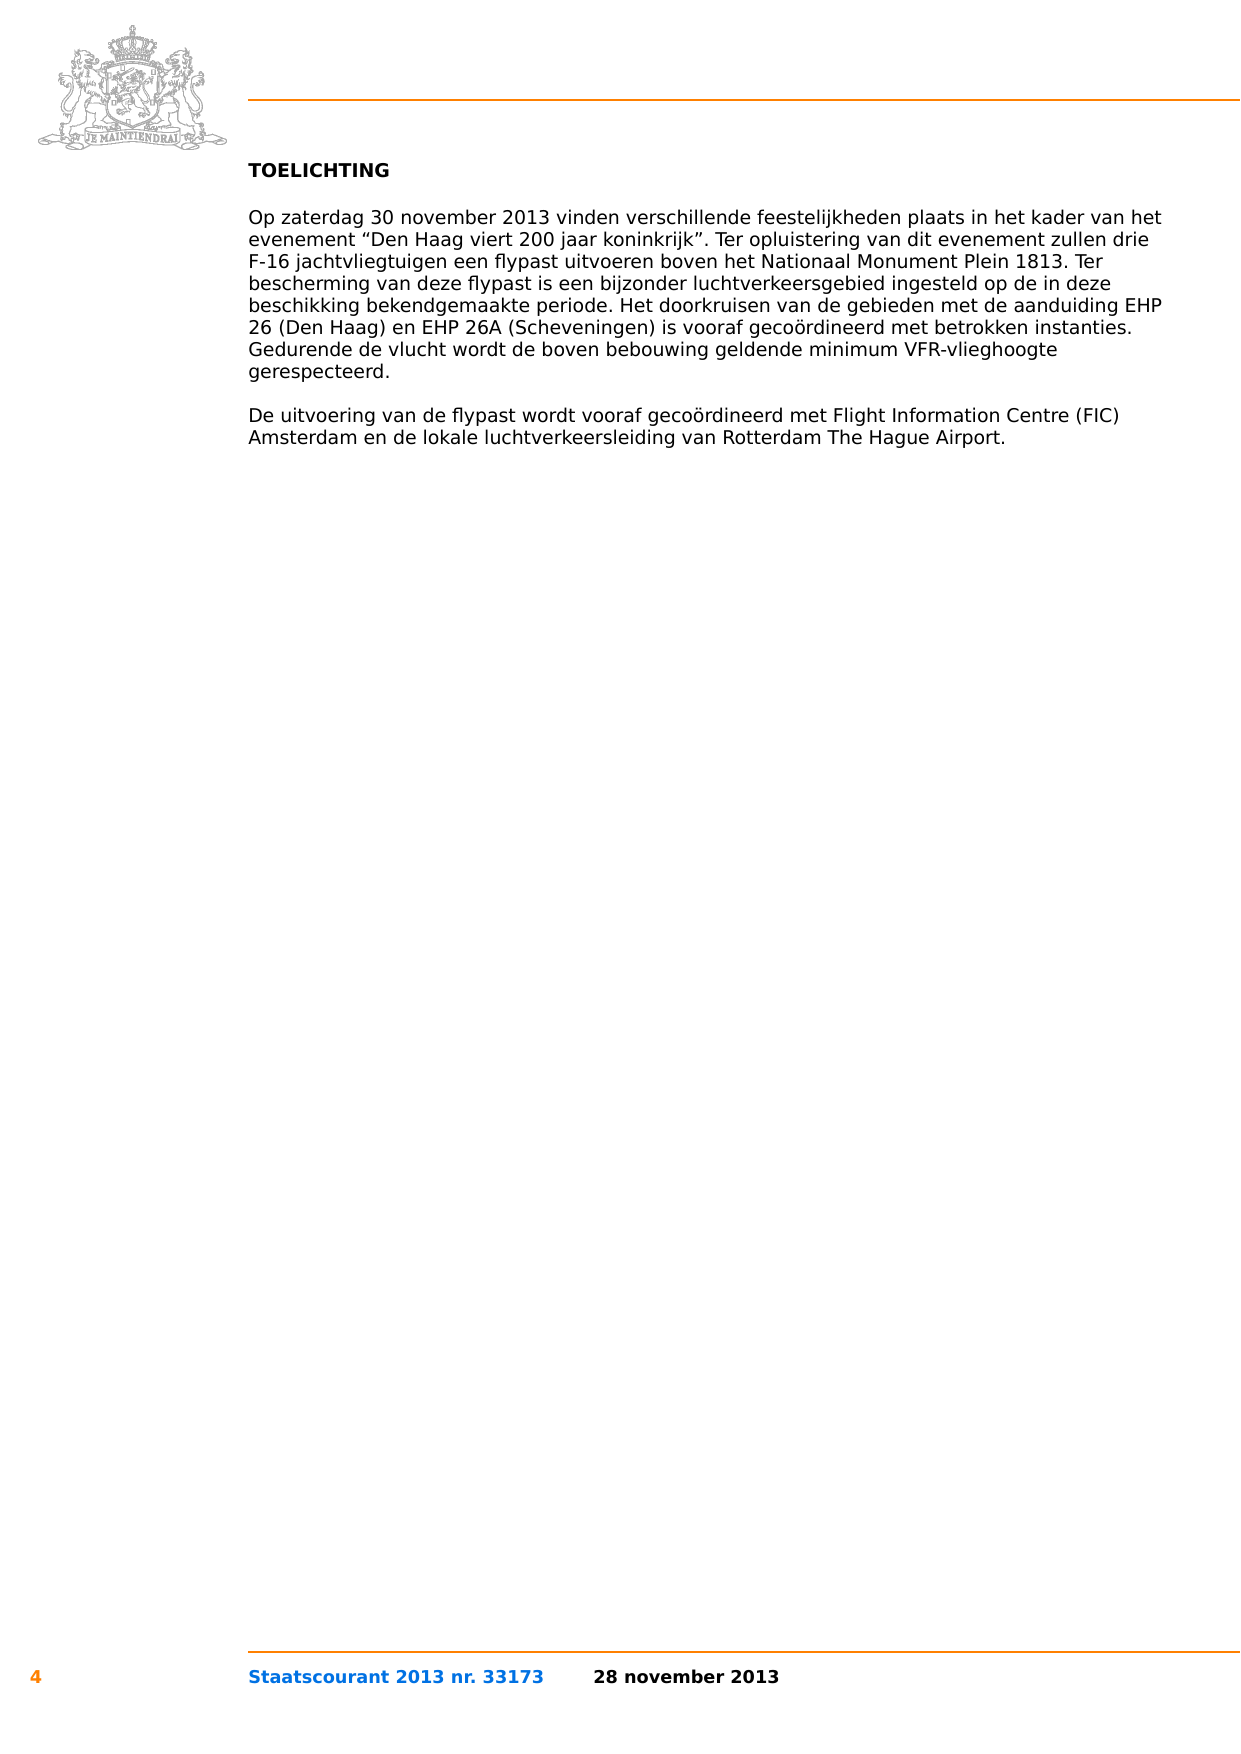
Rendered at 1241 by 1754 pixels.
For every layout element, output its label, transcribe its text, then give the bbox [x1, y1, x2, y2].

subtitle TOELICHTING [248, 160, 1163, 182]
text Gedurende de vlucht wordt de boven bebouwing geldende minimum VFR-vlieghoogte gerespecteerd. [248, 339, 1163, 383]
text Op zaterdag 30 november 2013 vinden verschillende feestelijkheden plaats in het kader van het evenement “Den Haag viert 200 jaar koninkrijk”. Ter opluistering van dit evenement zullen drie F-16 jachtvliegtuigen een flypast uitvoeren boven het Nationaal Monument Plein 1813. Ter bescherming van deze flypast is een bijzonder luchtverkeersgebied ingesteld op de in deze beschikking bekendgemaakte periode. Het doorkruisen van de gebieden met de aanduiding EHP 26 (Den Haag) en EHP 26A (Scheveningen) is vooraf gecoördineerd met betrokken instanties. [248, 207, 1163, 339]
picture [38, 25, 227, 150]
text De uitvoering van de flypast wordt vooraf gecoördineerd met Flight Information Centre (FIC) Amsterdam en de lokale luchtverkeersleiding van Rotterdam The Hague Airport. [248, 404, 1163, 448]
